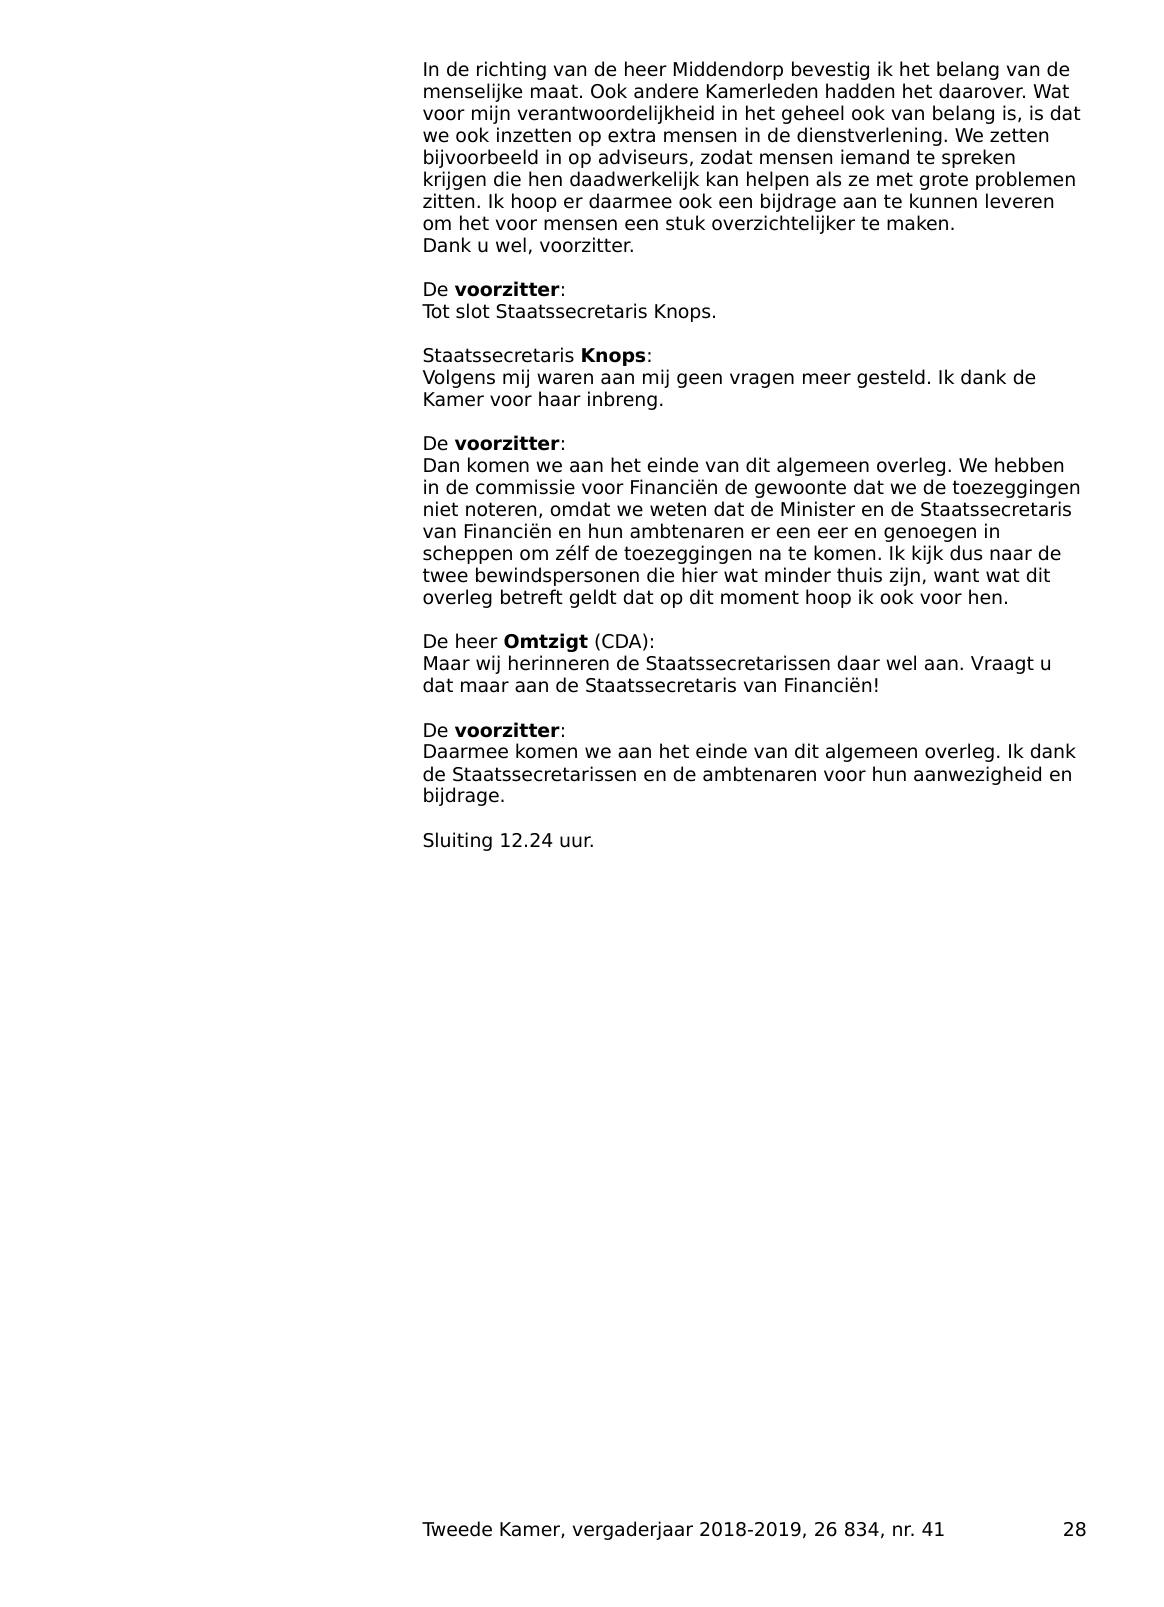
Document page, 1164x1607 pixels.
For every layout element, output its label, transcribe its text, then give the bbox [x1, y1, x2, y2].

text De voorzitter: [422, 279, 1087, 301]
text De voorzitter: [422, 719, 1087, 741]
text De heer Omtzigt (CDA): [422, 631, 1087, 653]
text Volgens mij waren aan mij geen vragen meer gesteld. Ik dank de Kamer voor haar inbreng. [422, 367, 1087, 411]
text De voorzitter: [422, 433, 1087, 455]
text In de richting van de heer Middendorp bevestig ik het belang van de menselijke maat. Ook andere Kamerleden hadden het daarover. Wat voor mijn verantwoordelijkheid in het geheel ook van belang is, is dat we ook inzetten op extra mensen in de dienstverlening. We zetten bijvoorbeeld in op adviseurs, zodat mensen iemand te spreken krijgen die hen daadwerkelijk kan helpen als ze met grote problemen zitten. Ik hoop er daarmee ook een bijdrage aan te kunnen leveren om het voor mensen een stuk overzichtelijker te maken. [422, 59, 1087, 235]
text Maar wij herinneren de Staatssecretarissen daar wel aan. Vraagt u dat maar aan de Staatssecretaris van Financiën! [422, 653, 1087, 697]
text Staatssecretaris Knops: [422, 345, 1087, 367]
text Dan komen we aan het einde van dit algemeen overleg. We hebben in de commissie voor Financiën de gewoonte dat we de toezeggingen niet noteren, omdat we weten dat de Minister en de Staatssecretaris van Financiën en hun ambtenaren er een eer en genoegen in scheppen om zélf de toezeggingen na te komen. Ik kijk dus naar de twee bewindspersonen die hier wat minder thuis zijn, want wat dit overleg betreft geldt dat op dit moment hoop ik ook voor hen. [422, 455, 1087, 609]
text Daarmee komen we aan het einde van dit algemeen overleg. Ik dank de Staatssecretarissen en de ambtenaren voor hun aanwezigheid en bijdrage. [422, 741, 1087, 807]
text Sluiting 12.24 uur. [422, 829, 1087, 852]
text Dank u wel, voorzitter. [422, 235, 1087, 257]
text Tot slot Staatssecretaris Knops. [422, 301, 1087, 323]
